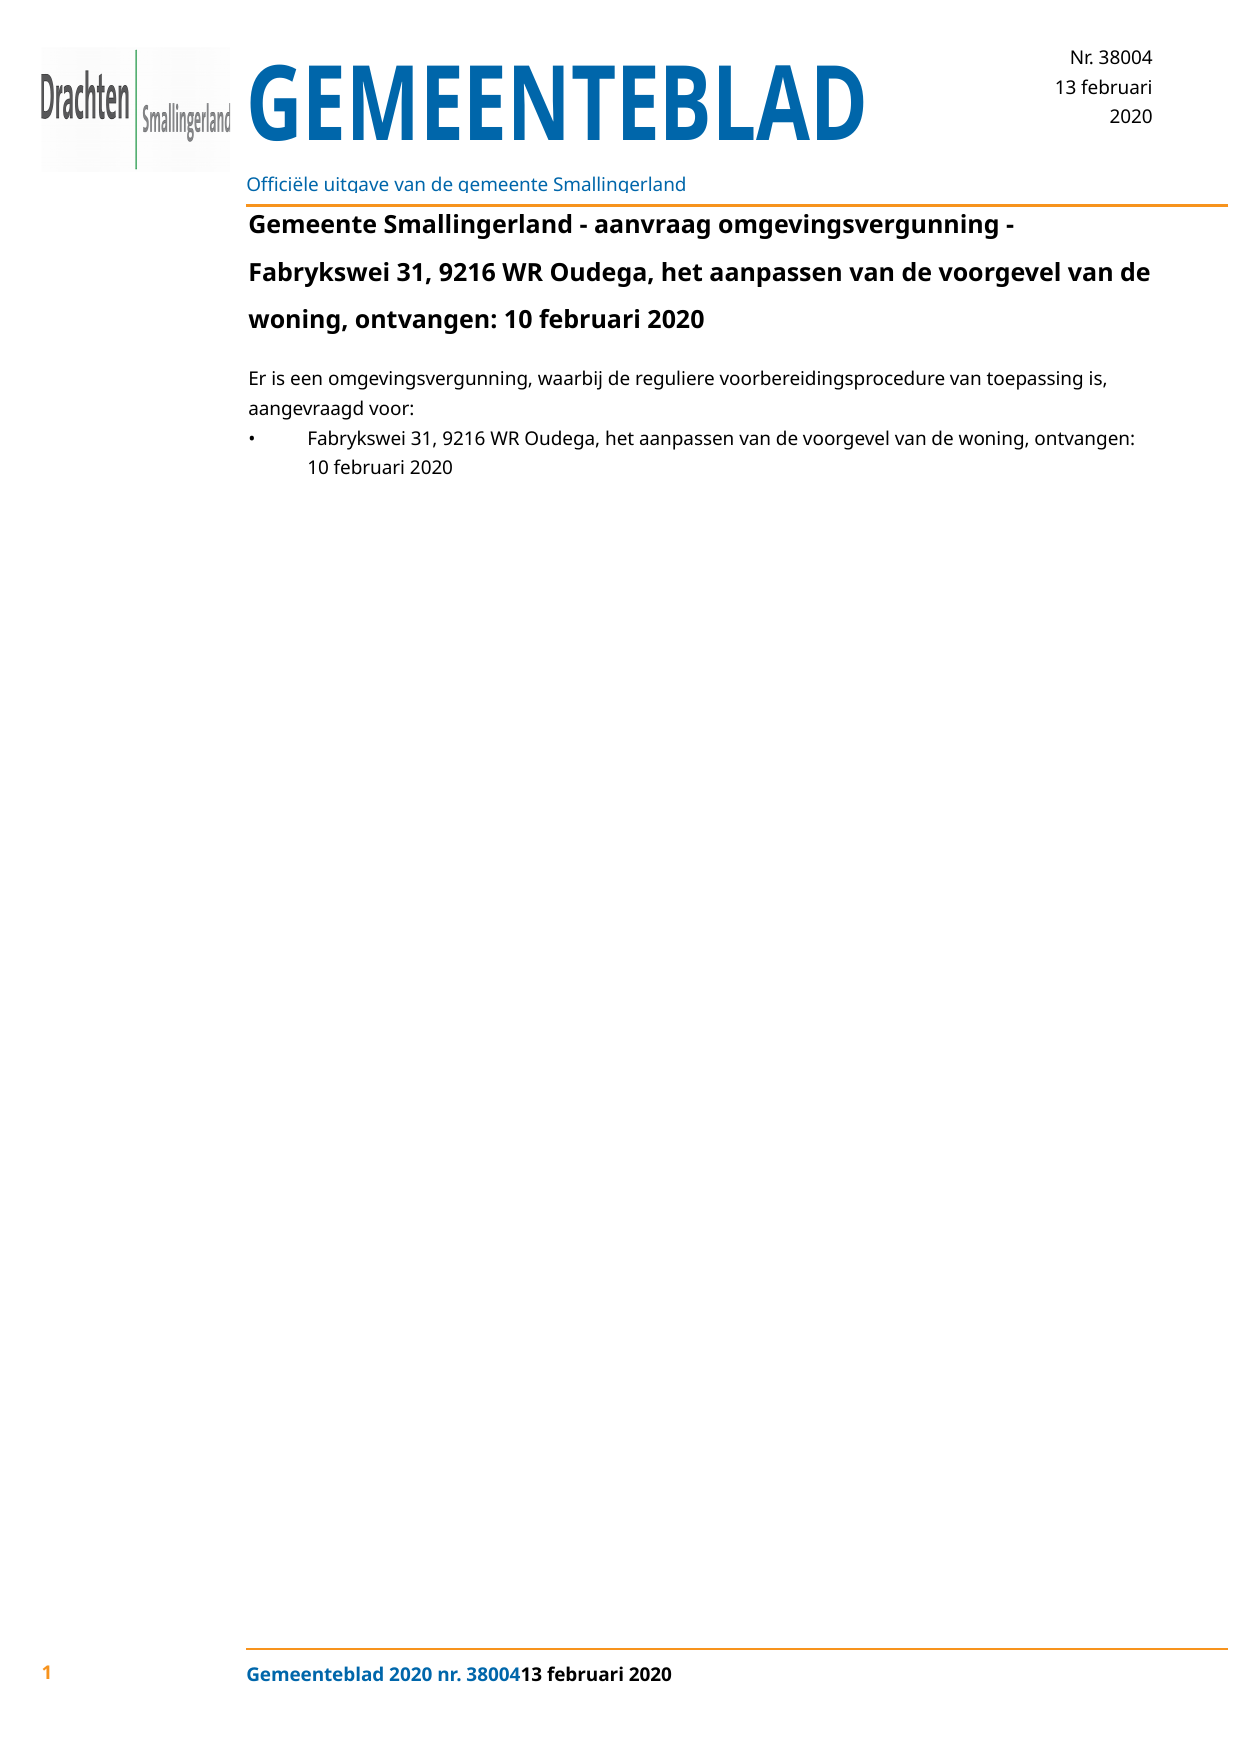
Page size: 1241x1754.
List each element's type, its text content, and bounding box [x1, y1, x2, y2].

text Er is een omgevingsvergunning, waarbij de reguliere voorbereidingsprocedure van toepassing is, aangevraagd voor: [248, 366, 1152, 421]
text Gemeente Smallingerland - aanvraag omgevingsvergunning - Fabrykswei 31, 9216 WR Oudega, het aanpassen van de voorgevel van de woning, ontvangen: 10 februari 2020 [248, 207, 1152, 336]
list Fabrykswei 31, 9216 WR Oudega, het aanpassen van de voorgevel van de woning, ontvangen: 10 februari 2020 [248, 425, 1152, 480]
picture [41, 47, 231, 172]
